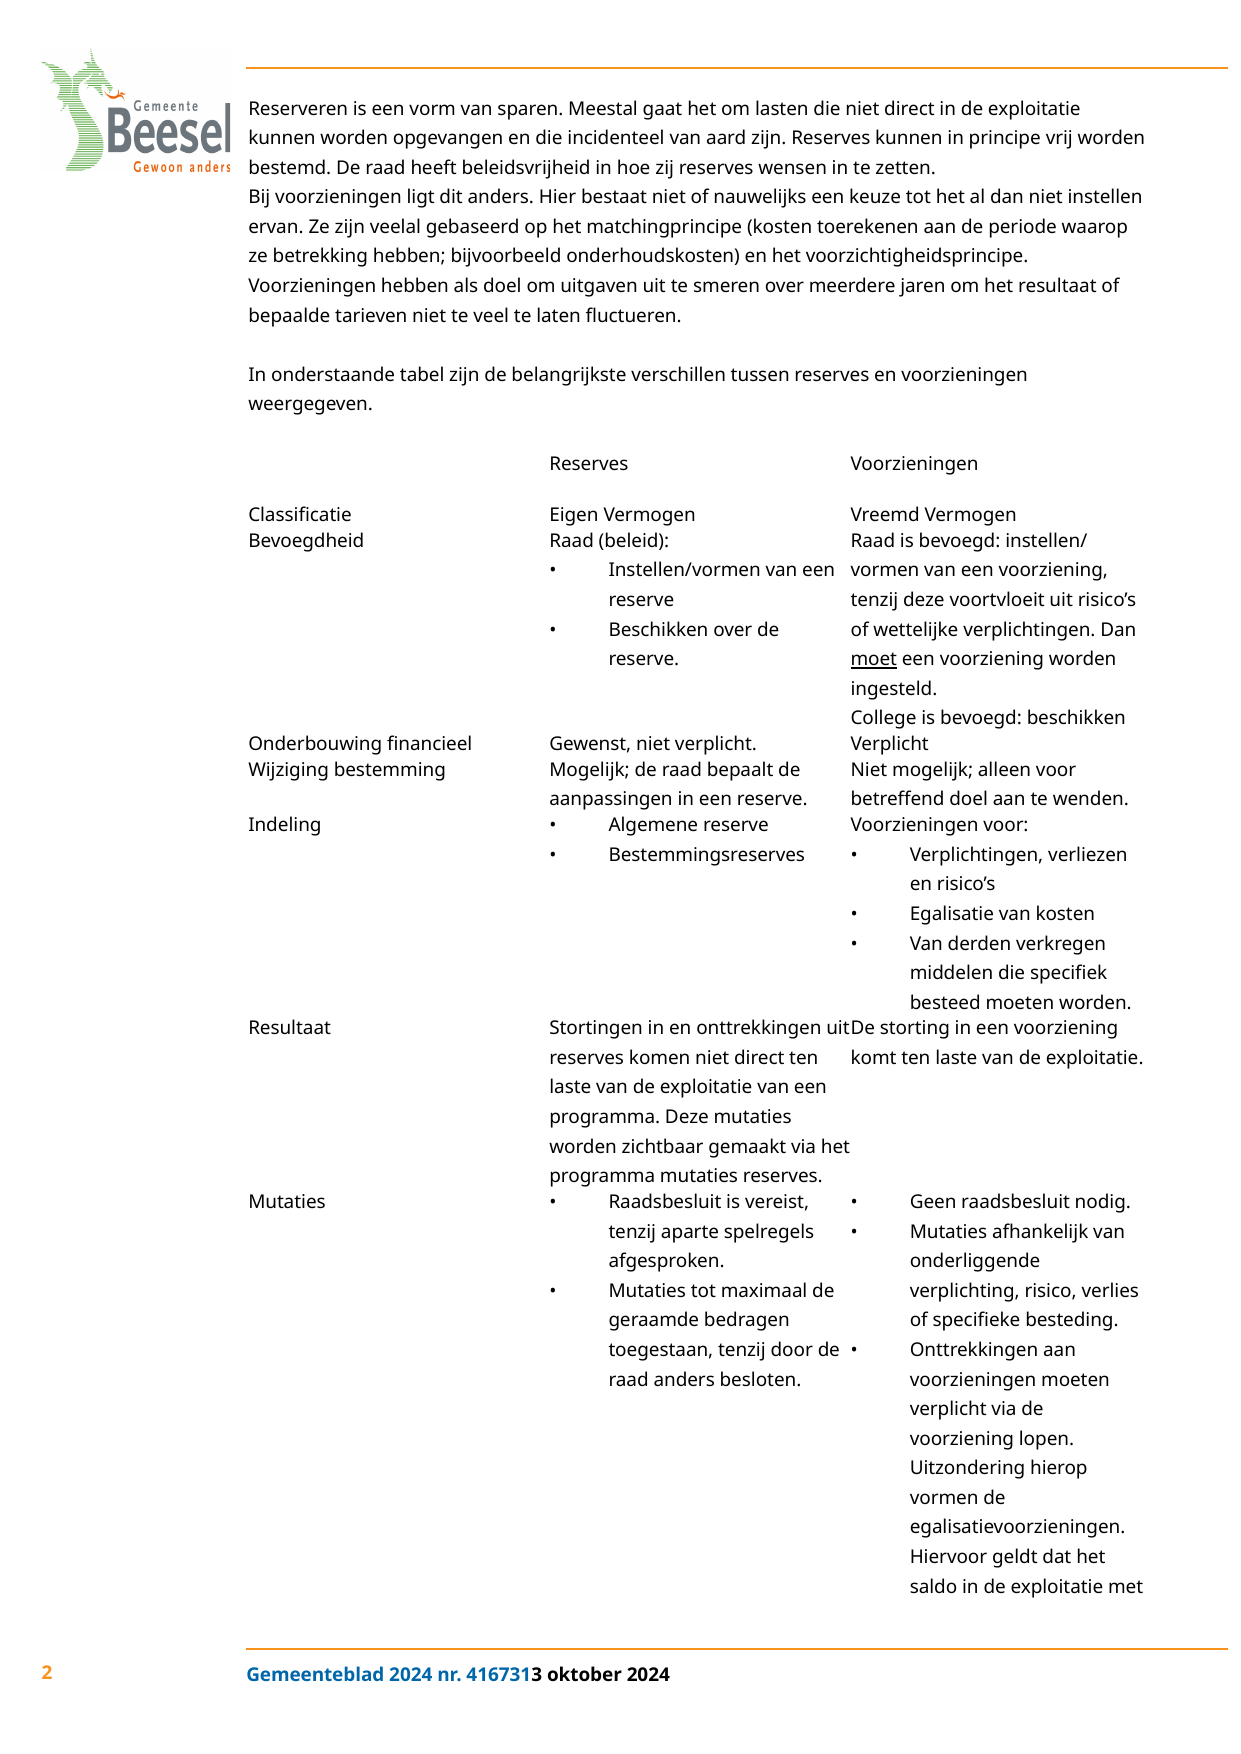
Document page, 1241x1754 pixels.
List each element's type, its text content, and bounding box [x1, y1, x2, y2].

table_cell De storting in een voorziening komt ten laste van de exploitatie. [850, 1015, 1152, 1188]
table_cell [549, 476, 850, 501]
table_cell Wijziging bestemming [248, 756, 549, 811]
table_cell Voorzieningen voor: Verplichtingen, verliezen en risico’s Egalisatie van kosten Van derden verkregen middelen die specifiek besteed moeten worden. [850, 811, 1152, 1014]
picture [41, 47, 231, 172]
table_cell Onderbouwing financieel [248, 730, 549, 756]
table_cell Raad is bevoegd: instellen/ vormen van een voorziening, tenzij deze voortvloeit uit risico’s of wettelijke verplichtingen. Dan moet een voorziening worden ingesteld. College is bevoegd: beschikken [850, 527, 1152, 730]
table_cell Mutaties [248, 1188, 549, 1598]
table_cell Algemene reserve Bestemmingsreserves [549, 811, 850, 1014]
text Bij voorzieningen ligt dit anders. Hier bestaat niet of nauwelijks een keuze tot het al dan niet instellen ervan. Ze zijn veelal gebaseerd op het matchingprincipe (kosten toerekenen aan de periode waarop ze betrekking hebben; bijvoorbeeld onderhoudskosten) en het voorzichtigheidsprincipe. Voorzieningen hebben als doel om uitgaven uit te smeren over meerdere jaren om het resultaat of bepaalde tarieven niet te veel te laten fluctueren. [248, 183, 1152, 328]
table_cell Indeling [248, 811, 549, 1014]
table_header [248, 450, 549, 476]
table_cell Resultaat [248, 1015, 549, 1188]
table_cell Raad (beleid): Instellen/vormen van een reserve Beschikken over de reserve. [549, 527, 850, 730]
table_cell Eigen Vermogen [549, 501, 850, 527]
table_cell Geen raadsbesluit nodig. Mutaties afhankelijk van onderliggende verplichting, risico, verlies of specifieke besteding. Onttrekkingen aan voorzieningen moeten verplicht via de voorziening lopen. Uitzondering hierop vormen de egalisatievoorzieningen. Hiervoor geldt dat het saldo in de exploitatie met [850, 1188, 1152, 1598]
table_cell Bevoegdheid [248, 527, 549, 730]
table_header Reserves [549, 450, 850, 476]
table_header Voorzieningen [850, 450, 1152, 476]
table_cell [248, 476, 549, 501]
table_cell Raadsbesluit is vereist, tenzij aparte spelregels afgesproken. Mutaties tot maximaal de geraamde bedragen toegestaan, tenzij door de raad anders besloten. [549, 1188, 850, 1598]
table_cell Stortingen in en onttrekkingen uit reserves komen niet direct ten laste van de exploitatie van een programma. Deze mutaties worden zichtbaar gemaakt via het programma mutaties reserves. [549, 1015, 850, 1188]
text Reserveren is een vorm van sparen. Meestal gaat het om lasten die niet direct in de exploitatie kunnen worden opgevangen en die incidenteel van aard zijn. Reserves kunnen in principe vrij worden bestemd. De raad heeft beleidsvrijheid in hoe zij reserves wensen in te zetten. [248, 95, 1152, 180]
table_cell Niet mogelijk; alleen voor betreffend doel aan te wenden. [850, 756, 1152, 811]
text In onderstaande tabel zijn de belangrijkste verschillen tussen reserves en voorzieningen weergegeven. [248, 361, 1152, 416]
table_cell Gewenst, niet verplicht. [549, 730, 850, 756]
table_cell [850, 476, 1152, 501]
table_cell Mogelijk; de raad bepaalt de aanpassingen in een reserve. [549, 756, 850, 811]
table_cell Verplicht [850, 730, 1152, 756]
table_cell Vreemd Vermogen [850, 501, 1152, 527]
table_cell Classificatie [248, 501, 549, 527]
